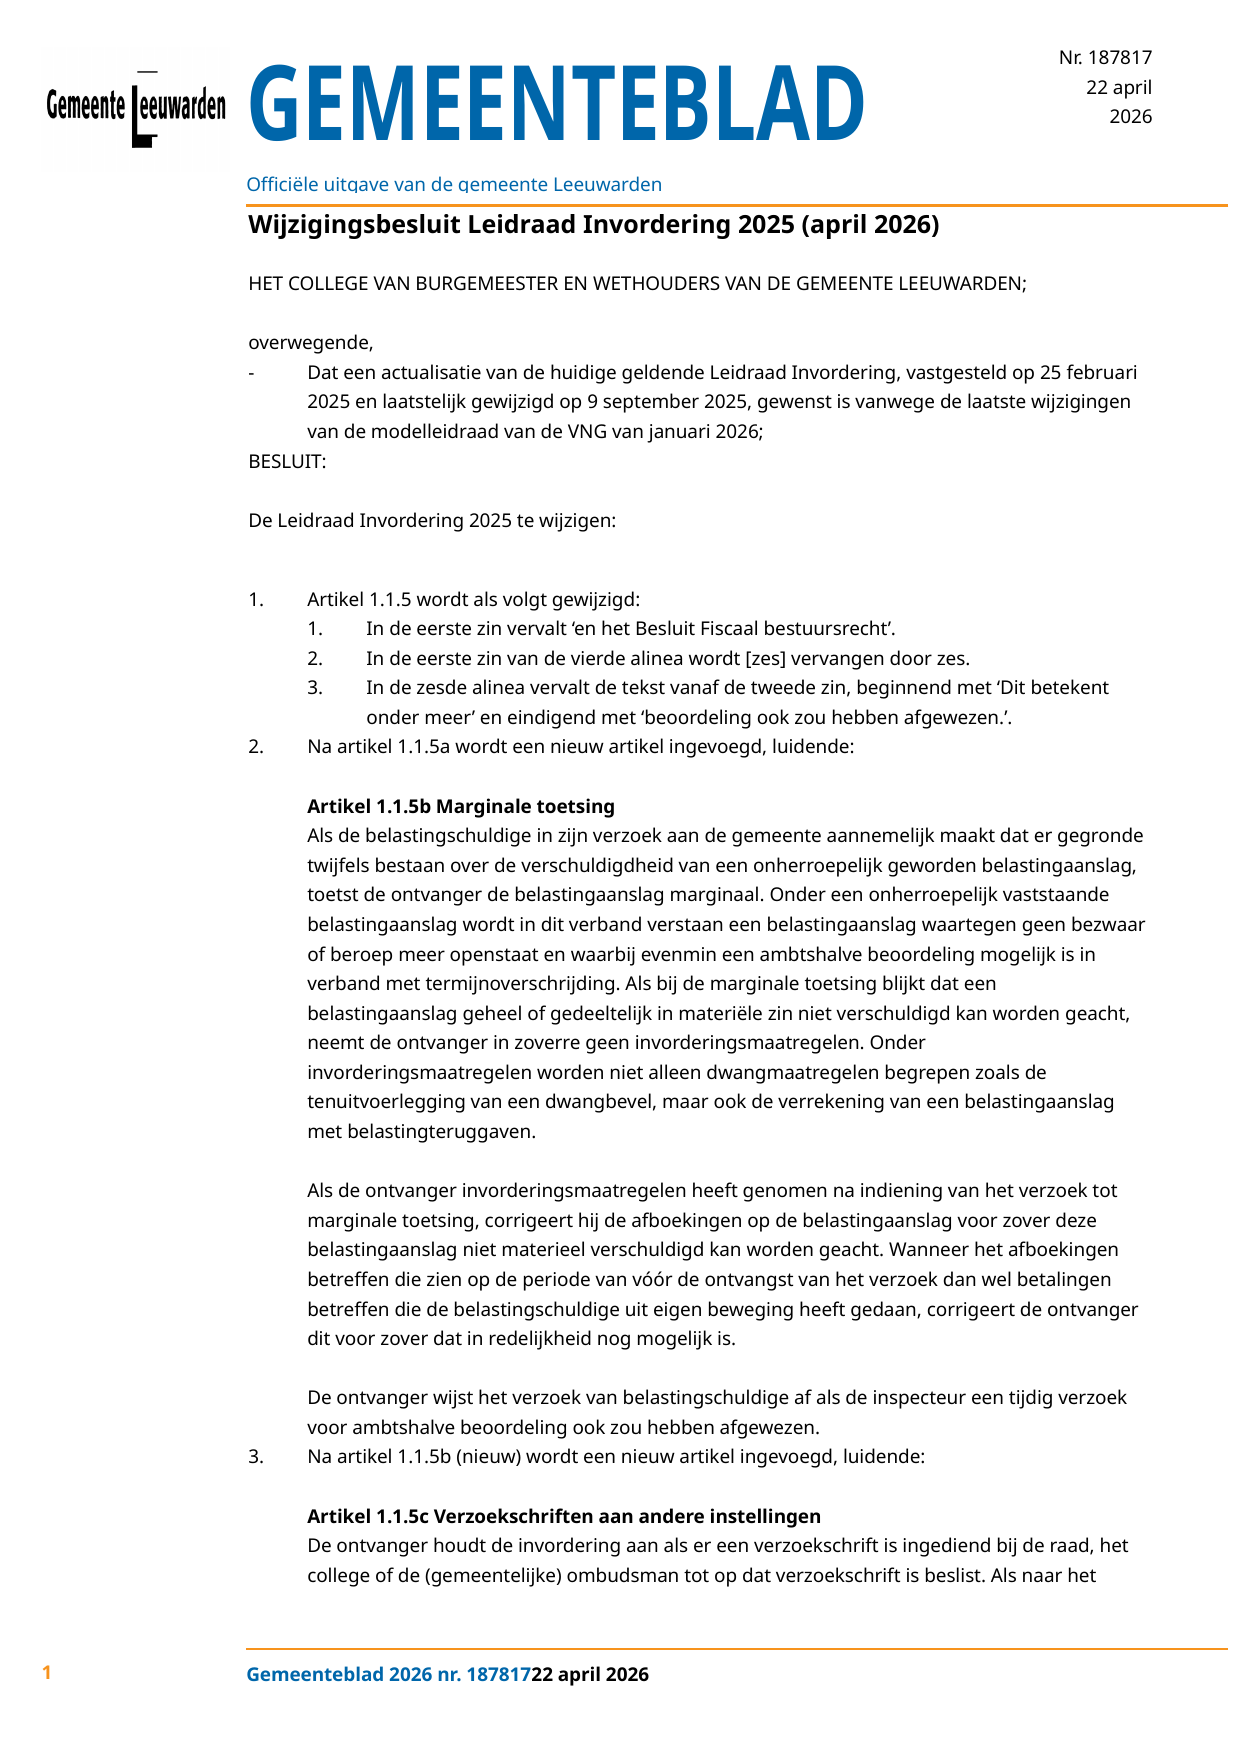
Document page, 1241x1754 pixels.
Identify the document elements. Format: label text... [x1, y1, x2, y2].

list Als de belastingschuldige in zijn verzoek aan de gemeente aannemelijk maakt dat er gegronde twijfels bestaan over de verschuldigdheid van een onherroepelijk geworden belastingaanslag, toetst de ontvanger de belastingaanslag marginaal. Onder een onherroepelijk vaststaande belastingaanslag wordt in dit verband verstaan een belastingaanslag waartegen geen bezwaar of beroep meer openstaat en waarbij evenmin een ambtshalve beoordeling mogelijk is in verband met termijnoverschrijding. Als bij de marginale toetsing blijkt dat een belastingaanslag geheel of gedeeltelijk in materiële zin niet verschuldigd kan worden geacht, neemt de ontvanger in zoverre geen invorderingsmaatregelen. Onder invorderingsmaatregelen worden niet alleen dwangmaatregelen begrepen zoals de tenuitvoerlegging van een dwangbevel, maar ook de verrekening van een belastingaanslag met belastingteruggaven. [248, 822, 1152, 1144]
list In de eerste zin vervalt ‘en het Besluit Fiscaal bestuursrecht’. [307, 615, 1152, 641]
list Na artikel 1.1.5b (nieuw) wordt een nieuw artikel ingevoegd, luidende: [248, 1444, 1152, 1469]
list Als de ontvanger invorderingsmaatregelen heeft genomen na indiening van het verzoek tot marginale toetsing, corrigeert hij de afboekingen op de belastingaanslag voor zover deze belastingaanslag niet materieel verschuldigd kan worden geacht. Wanneer het afboekingen betreffen die zien op de periode van vóór de ontvangst van het verzoek dan wel betalingen betreffen die de belastingschuldige uit eigen beweging heeft gedaan, corrigeert de ontvanger dit voor zover dat in redelijkheid nog mogelijk is. [248, 1177, 1152, 1351]
list De ontvanger houdt de invordering aan als er een verzoekschrift is ingediend bij de raad, het college of de (gemeentelijke) ombudsman tot op dat verzoekschrift is beslist. Als naar het [248, 1532, 1152, 1588]
list Na artikel 1.1.5a wordt een nieuw artikel ingevoegd, luidende: [248, 734, 1152, 759]
list Artikel 1.1.5c Verzoekschriften aan andere instellingen [248, 1503, 1152, 1529]
picture [41, 47, 231, 172]
list Dat een actualisatie van de huidige geldende Leidraad Invordering, vastgesteld op 25 februari 2025 en laatstelijk gewijzigd op 9 september 2025, gewenst is vanwege de laatste wijzigingen van de modelleidraad van de VNG van januari 2026; [248, 359, 1152, 444]
text De Leidraad Invordering 2025 te wijzigen: [248, 507, 1152, 533]
text HET COLLEGE VAN BURGEMEESTER EN WETHOUDERS VAN DE GEMEENTE LEEUWARDEN; [248, 270, 1152, 296]
list De ontvanger wijst het verzoek van belastingschuldige af als de inspecteur een tijdig verzoek voor ambtshalve beoordeling ook zou hebben afgewezen. [248, 1384, 1152, 1440]
text BESLUIT: [248, 448, 1152, 473]
list Artikel 1.1.5 wordt als volgt gewijzigd: [248, 586, 1152, 612]
list In de eerste zin van de vierde alinea wordt [zes] vervangen door zes. [307, 645, 1152, 671]
list In de zesde alinea vervalt de tekst vanaf de tweede zin, beginnend met ‘Dit betekent onder meer’ en eindigend met ‘beoordeling ook zou hebben afgewezen.’. [307, 674, 1152, 730]
list Artikel 1.1.5b Marginale toetsing [248, 793, 1152, 819]
text Wijzigingsbesluit Leidraad Invordering 2025 (april 2026) [248, 207, 1152, 241]
text overwegende, [248, 329, 1152, 355]
